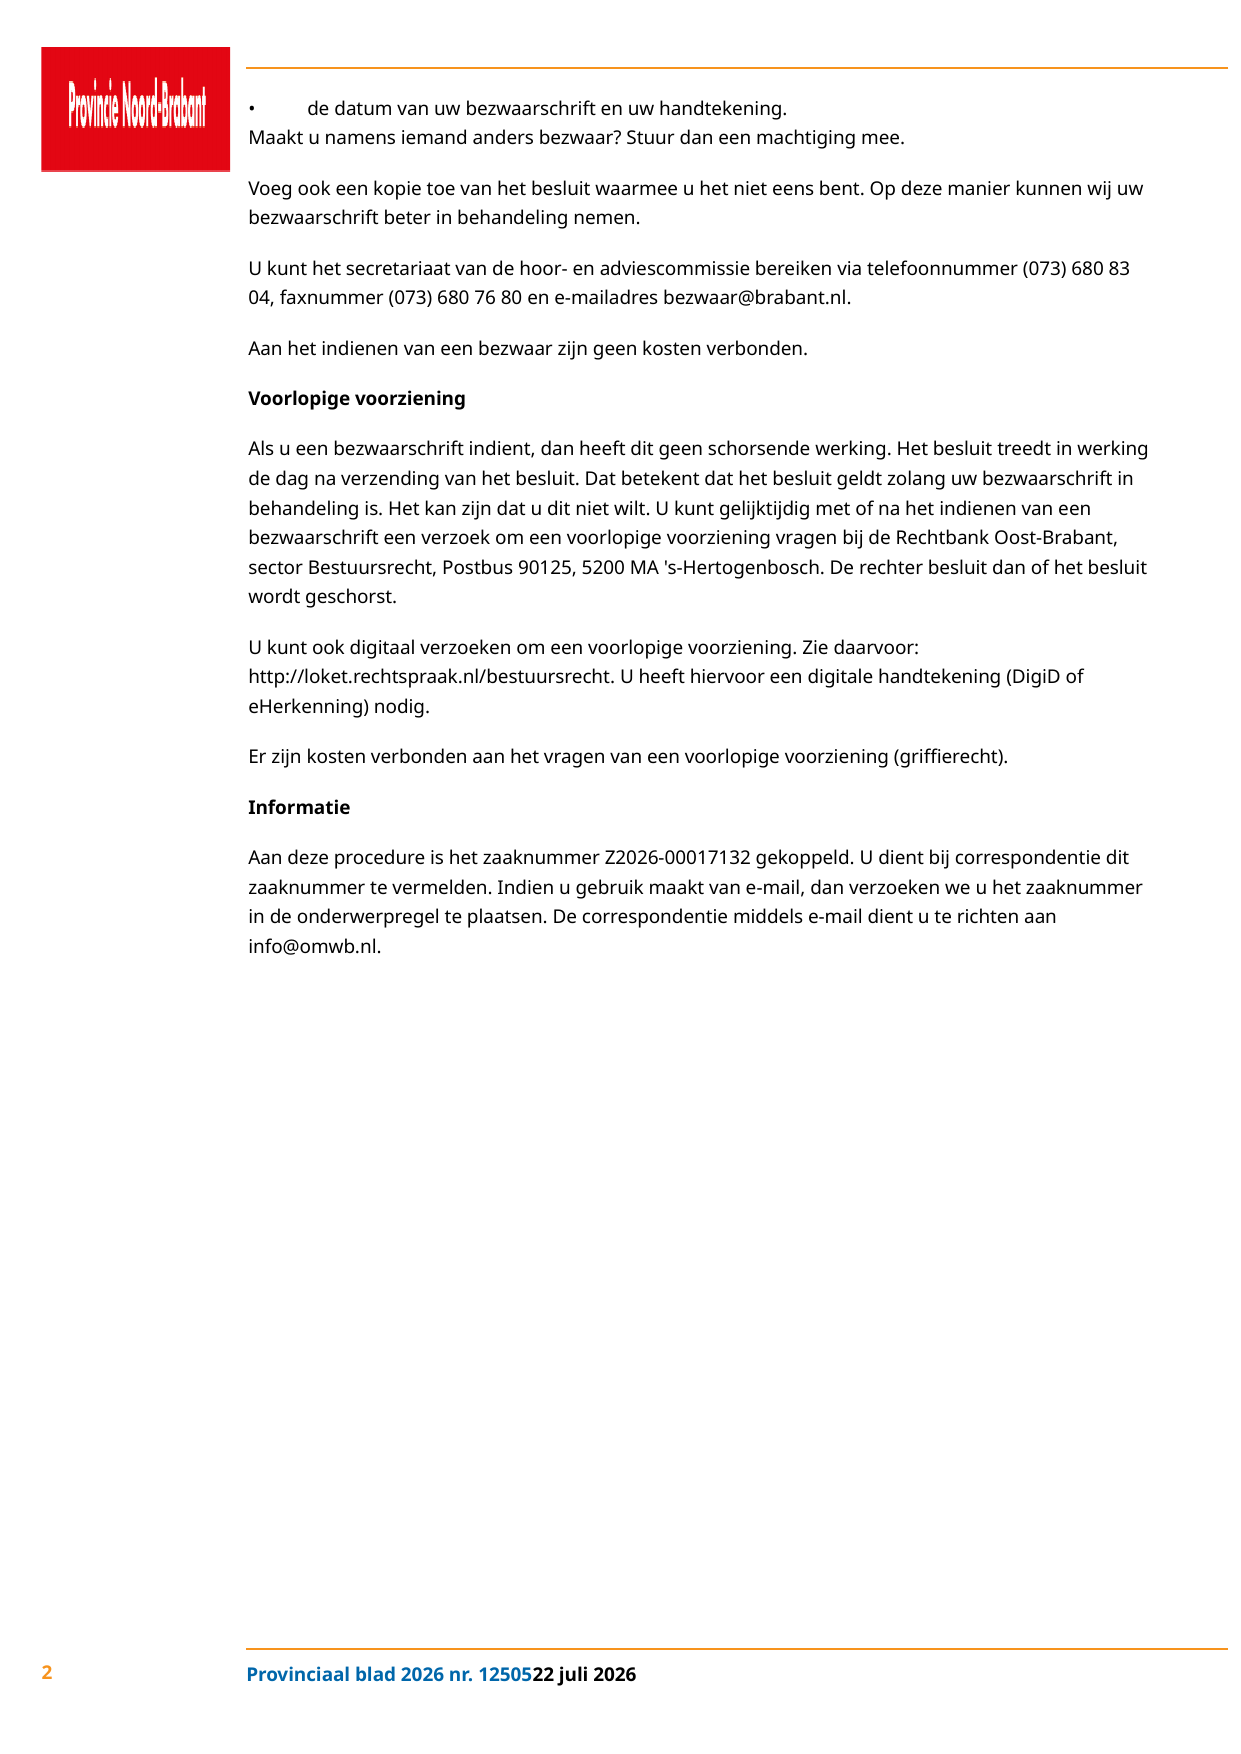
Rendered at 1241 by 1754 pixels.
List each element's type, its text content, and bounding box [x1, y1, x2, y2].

text U kunt ook digitaal verzoeken om een voorlopige voorziening. Zie daarvoor: http://loket.rechtspraak.nl/bestuursrecht. U heeft hiervoor een digitale handtekening (DigiD of eHerkenning) nodig. [248, 634, 1152, 719]
text Voeg ook een kopie toe van het besluit waarmee u het niet eens bent. Op deze manier kunnen wij uw bezwaarschrift beter in behandeling nemen. [248, 175, 1152, 230]
text Maakt u namens iemand anders bezwaar? Stuur dan een machtiging mee. [248, 124, 1152, 150]
text Voorlopige voorziening [248, 385, 1152, 411]
text Aan deze procedure is het zaaknummer Z2026-00017132 gekoppeld. U dient bij correspondentie dit zaaknummer te vermelden. Indien u gebruik maakt van e-mail, dan verzoeken we u het zaaknummer in de onderwerpregel te plaatsen. De correspondentie middels e-mail dient u te richten aan info@omwb.nl. [248, 844, 1152, 959]
text U kunt het secretariaat van de hoor- en adviescommissie bereiken via telefoonnummer (073) 680 83 04, faxnummer (073) 680 76 80 en e-mailadres bezwaar@brabant.nl. [248, 255, 1152, 310]
picture [41, 47, 231, 172]
text Er zijn kosten verbonden aan het vragen van een voorlopige voorziening (griffierecht). [248, 743, 1152, 769]
text Als u een bezwaarschrift indient, dan heeft dit geen schorsende werking. Het besluit treedt in werking de dag na verzending van het besluit. Dat betekent dat het besluit geldt zolang uw bezwaarschrift in behandeling is. Het kan zijn dat u dit niet wilt. U kunt gelijktijdig met of na het indienen van een bezwaarschrift een verzoek om een voorlopige voorziening vragen bij de Rechtbank Oost-Brabant, sector Bestuursrecht, Postbus 90125, 5200 MA 's‑Hertogenbosch. De rechter besluit dan of het besluit wordt geschorst. [248, 436, 1152, 609]
text Informatie [248, 794, 1152, 820]
list de datum van uw bezwaarschrift en uw handtekening. [248, 95, 1152, 121]
text Aan het indienen van een bezwaar zijn geen kosten verbonden. [248, 335, 1152, 361]
